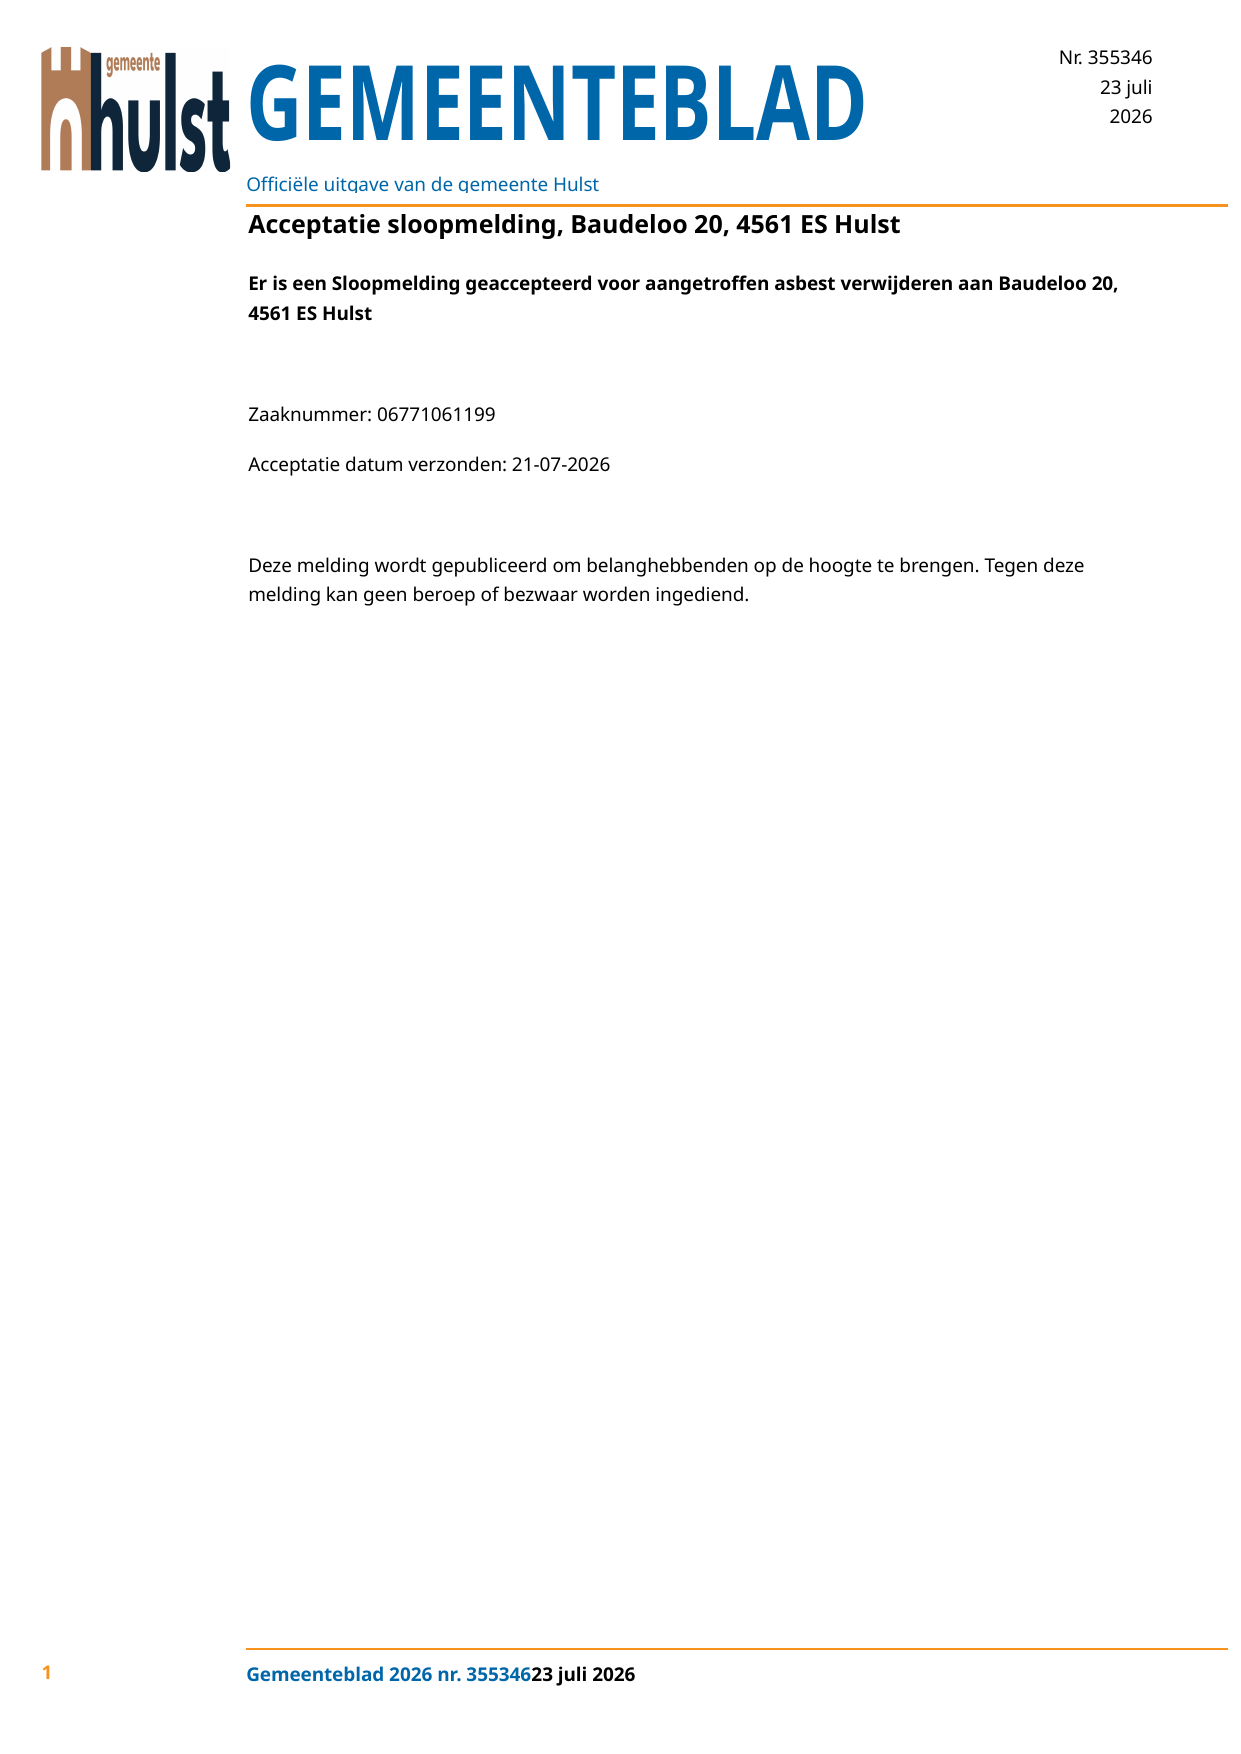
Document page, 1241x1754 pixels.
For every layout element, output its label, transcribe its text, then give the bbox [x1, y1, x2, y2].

text Deze melding wordt gepubliceerd om belanghebbenden op de hoogte te brengen. Tegen deze melding kan geen beroep of bezwaar worden ingediend. [248, 552, 1152, 607]
text Acceptatie datum verzonden: 21-07-2026 [248, 451, 1152, 477]
text Er is een Sloopmelding geaccepteerd voor aangetroffen asbest verwijderen aan Baudeloo 20, 4561 ES Hulst [248, 270, 1152, 326]
text Acceptatie sloopmelding, Baudeloo 20, 4561 ES Hulst [248, 207, 1152, 241]
picture [41, 47, 231, 172]
text Zaaknummer: 06771061199 [248, 401, 1152, 426]
